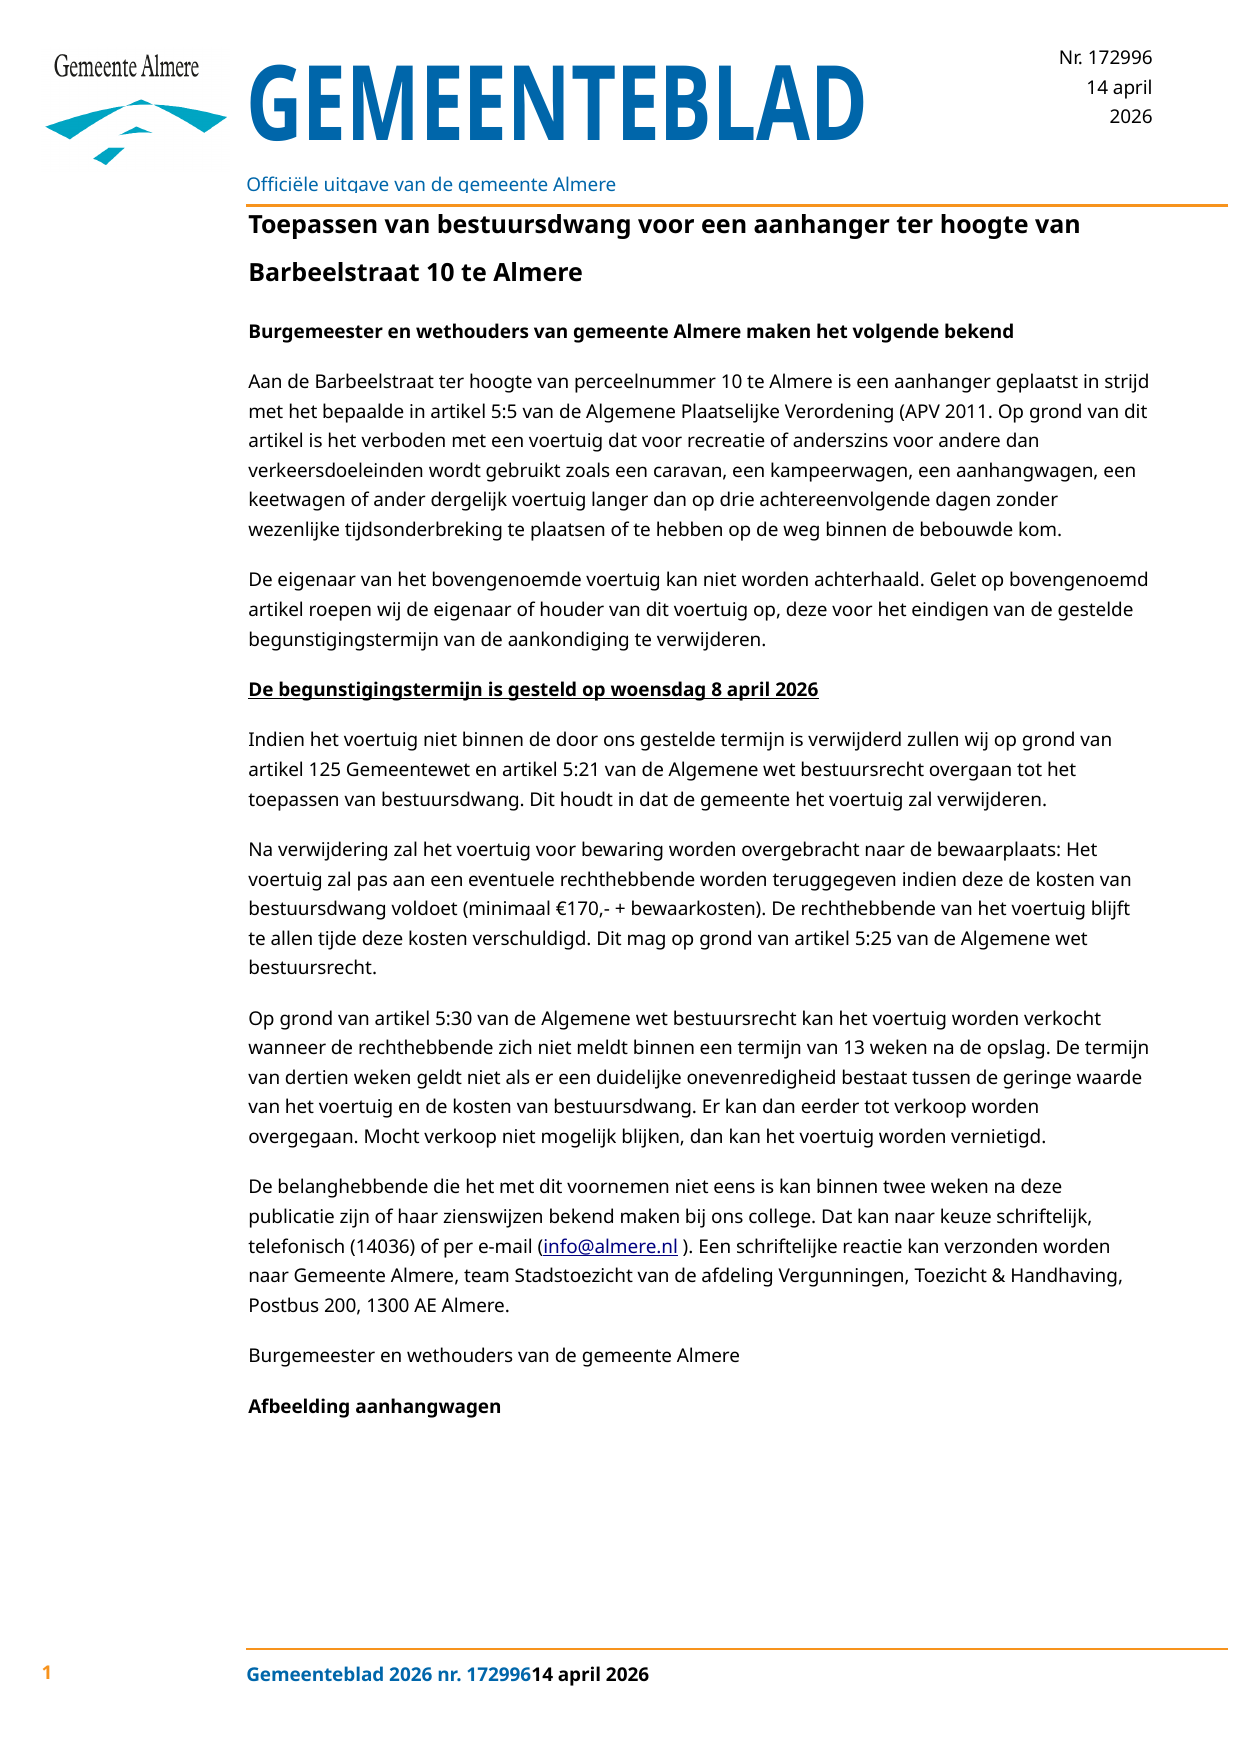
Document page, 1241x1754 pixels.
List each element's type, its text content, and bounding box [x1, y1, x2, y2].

text Afbeelding aanhangwagen [248, 1393, 1152, 1419]
text Indien het voertuig niet binnen de door ons gestelde termijn is verwijderd zullen wij op grond van artikel 125 Gemeentewet en artikel 5:21 van de Algemene wet bestuursrecht overgaan tot het toepassen van bestuursdwang. Dit houdt in dat de gemeente het voertuig zal verwijderen. [248, 727, 1152, 812]
picture [41, 47, 231, 172]
text Na verwijdering zal het voertuig voor bewaring worden overgebracht naar de bewaarplaats: Het voertuig zal pas aan een eventuele rechthebbende worden teruggegeven indien deze de kosten van bestuursdwang voldoet (minimaal €170,- + bewaarkosten). De rechthebbende van het voertuig blijft te allen tijde deze kosten verschuldigd. Dit mag op grond van artikel 5:25 van de Algemene wet bestuursrecht. [248, 836, 1152, 980]
text De belanghebbende die het met dit voornemen niet eens is kan binnen twee weken na deze publicatie zijn of haar zienswijzen bekend maken bij ons college. Dat kan naar keuze schriftelijk, telefonisch (14036) of per e-mail (info@almere.nl ). Een schriftelijke reactie kan verzonden worden naar Gemeente Almere, team Stadstoezicht van de afdeling Vergunningen, Toezicht & Handhaving, Postbus 200, 1300 AE Almere. [248, 1174, 1152, 1318]
text Op grond van artikel 5:30 van de Algemene wet bestuursrecht kan het voertuig worden verkocht wanneer de rechthebbende zich niet meldt binnen een termijn van 13 weken na de opslag. De termijn van dertien weken geldt niet als er een duidelijke onevenredigheid bestaat tussen de geringe waarde van het voertuig en de kosten van bestuursdwang. Er kan dan eerder tot verkoop worden overgegaan. Mocht verkoop niet mogelijk blijken, dan kan het voertuig worden vernietigd. [248, 1005, 1152, 1149]
text De eigenaar van het bovengenoemde voertuig kan niet worden achterhaald. Gelet op bovengenoemd artikel roepen wij de eigenaar of houder van dit voertuig op, deze voor het eindigen van de gestelde begunstigingstermijn van de aankondiging te verwijderen. [248, 567, 1152, 652]
text Burgemeester en wethouders van de gemeente Almere [248, 1342, 1152, 1368]
text Burgemeester en wethouders van gemeente Almere maken het volgende bekend [248, 318, 1152, 344]
text Toepassen van bestuursdwang voor een aanhanger ter hoogte van Barbeelstraat 10 te Almere [248, 207, 1152, 288]
text De begunstigingstermijn is gesteld op woensdag 8 april 2026 [248, 676, 1152, 702]
text Aan de Barbeelstraat ter hoogte van perceelnummer 10 te Almere is een aanhanger geplaatst in strijd met het bepaalde in artikel 5:5 van de Algemene Plaatselijke Verordening (APV 2011. Op grond van dit artikel is het verboden met een voertuig dat voor recreatie of anderszins voor andere dan verkeersdoeleinden wordt gebruikt zoals een caravan, een kampeerwagen, een aanhangwagen, een keetwagen of ander dergelijk voertuig langer dan op drie achtereenvolgende dagen zonder wezenlijke tijdsonderbreking te plaatsen of te hebben op de weg binnen de bebouwde kom. [248, 368, 1152, 542]
